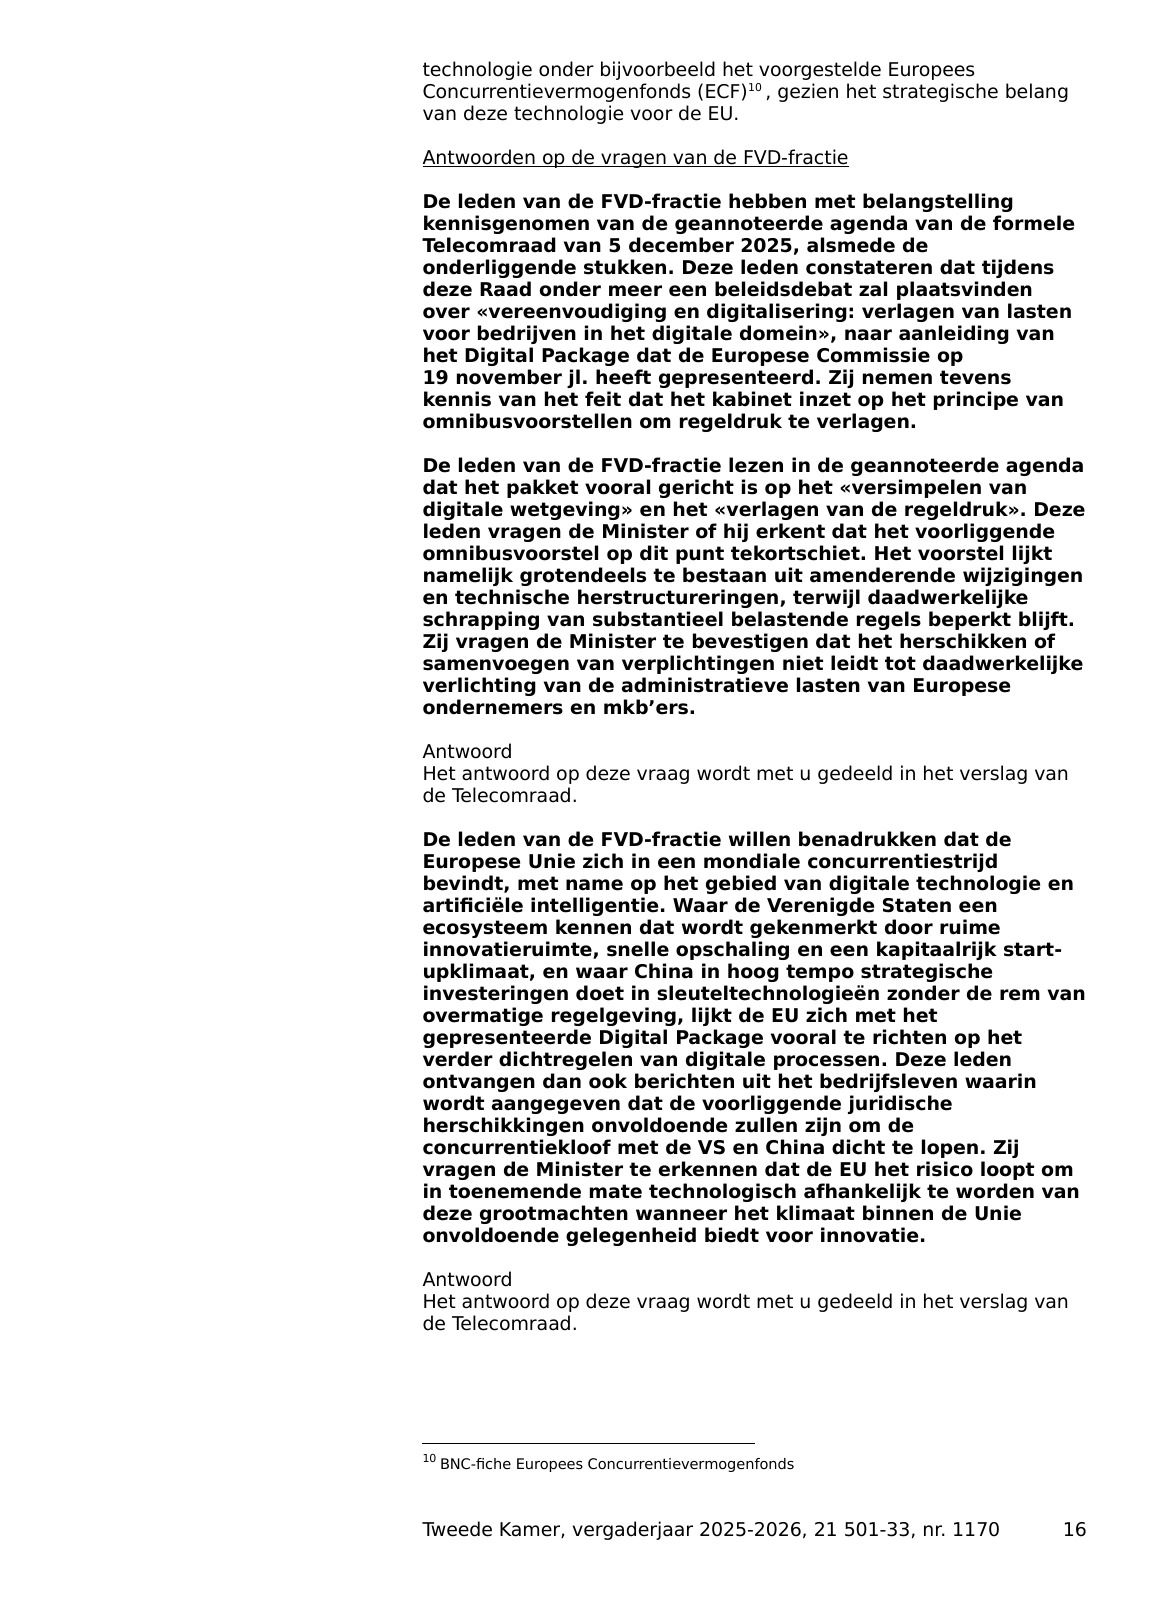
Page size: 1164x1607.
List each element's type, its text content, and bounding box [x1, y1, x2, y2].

text De leden van de FVD-fractie willen benadrukken dat de Europese Unie zich in een mondiale concurrentiestrijd bevindt, met name op het gebied van digitale technologie en artificiële intelligentie. Waar de Verenigde Staten een ecosysteem kennen dat wordt gekenmerkt door ruime innovatieruimte, snelle opschaling en een kapitaalrijk start-upklimaat, en waar China in hoog tempo strategische investeringen doet in sleuteltechnologieën zonder de rem van overmatige regelgeving, lijkt de EU zich met het gepresenteerde Digital Package vooral te richten op het verder dichtregelen van digitale processen. Deze leden ontvangen dan ook berichten uit het bedrijfsleven waarin wordt aangegeven dat de voorliggende juridische herschikkingen onvoldoende zullen zijn om de concurrentiekloof met de VS en China dicht te lopen. Zij vragen de Minister te erkennen dat de EU het risico loopt om in toenemende mate technologisch afhankelijk te worden van deze grootmachten wanneer het klimaat binnen de Unie onvoldoende gelegenheid biedt voor innovatie. [422, 829, 1087, 1247]
text Antwoord [422, 741, 1087, 763]
subtitle Antwoorden op de vragen van de FVD-fractie [422, 147, 1087, 169]
text De leden van de FVD-fractie lezen in de geannoteerde agenda dat het pakket vooral gericht is op het «versimpelen van digitale wetgeving» en het «verlagen van de regeldruk». Deze leden vragen de Minister of hij erkent dat het voorliggende omnibusvoorstel op dit punt tekortschiet. Het voorstel lijkt namelijk grotendeels te bestaan uit amenderende wijzigingen en technische herstructureringen, terwijl daadwerkelijke schrapping van substantieel belastende regels beperkt blijft. Zij vragen de Minister te bevestigen dat het herschikken of samenvoegen van verplichtingen niet leidt tot daadwerkelijke verlichting van de administratieve lasten van Europese ondernemers en mkb’ers. [422, 455, 1087, 719]
text Antwoord [422, 1269, 1087, 1291]
text De leden van de FVD-fractie hebben met belangstelling kennisgenomen van de geannoteerde agenda van de formele Telecomraad van 5 december 2025, alsmede de onderliggende stukken. Deze leden constateren dat tijdens deze Raad onder meer een beleidsdebat zal plaatsvinden over «vereenvoudiging en digitalisering: verlagen van lasten voor bedrijven in het digitale domein», naar aanleiding van het Digital Package dat de Europese Commissie op 19 november jl. heeft gepresenteerd. Zij nemen tevens kennis van het feit dat het kabinet inzet op het principe van omnibusvoorstellen om regeldruk te verlagen. [422, 191, 1087, 433]
text technologie onder bijvoorbeeld het voorgestelde Europees Concurrentievermogenfonds (ECF), gezien het strategische belang van deze technologie voor de EU. [422, 59, 1087, 125]
text Het antwoord op deze vraag wordt met u gedeeld in het verslag van de Telecomraad. [422, 1291, 1087, 1335]
text Het antwoord op deze vraag wordt met u gedeeld in het verslag van de Telecomraad. [422, 763, 1087, 807]
text BNC-fiche Europees Concurrentievermogenfonds [422, 1452, 1087, 1474]
